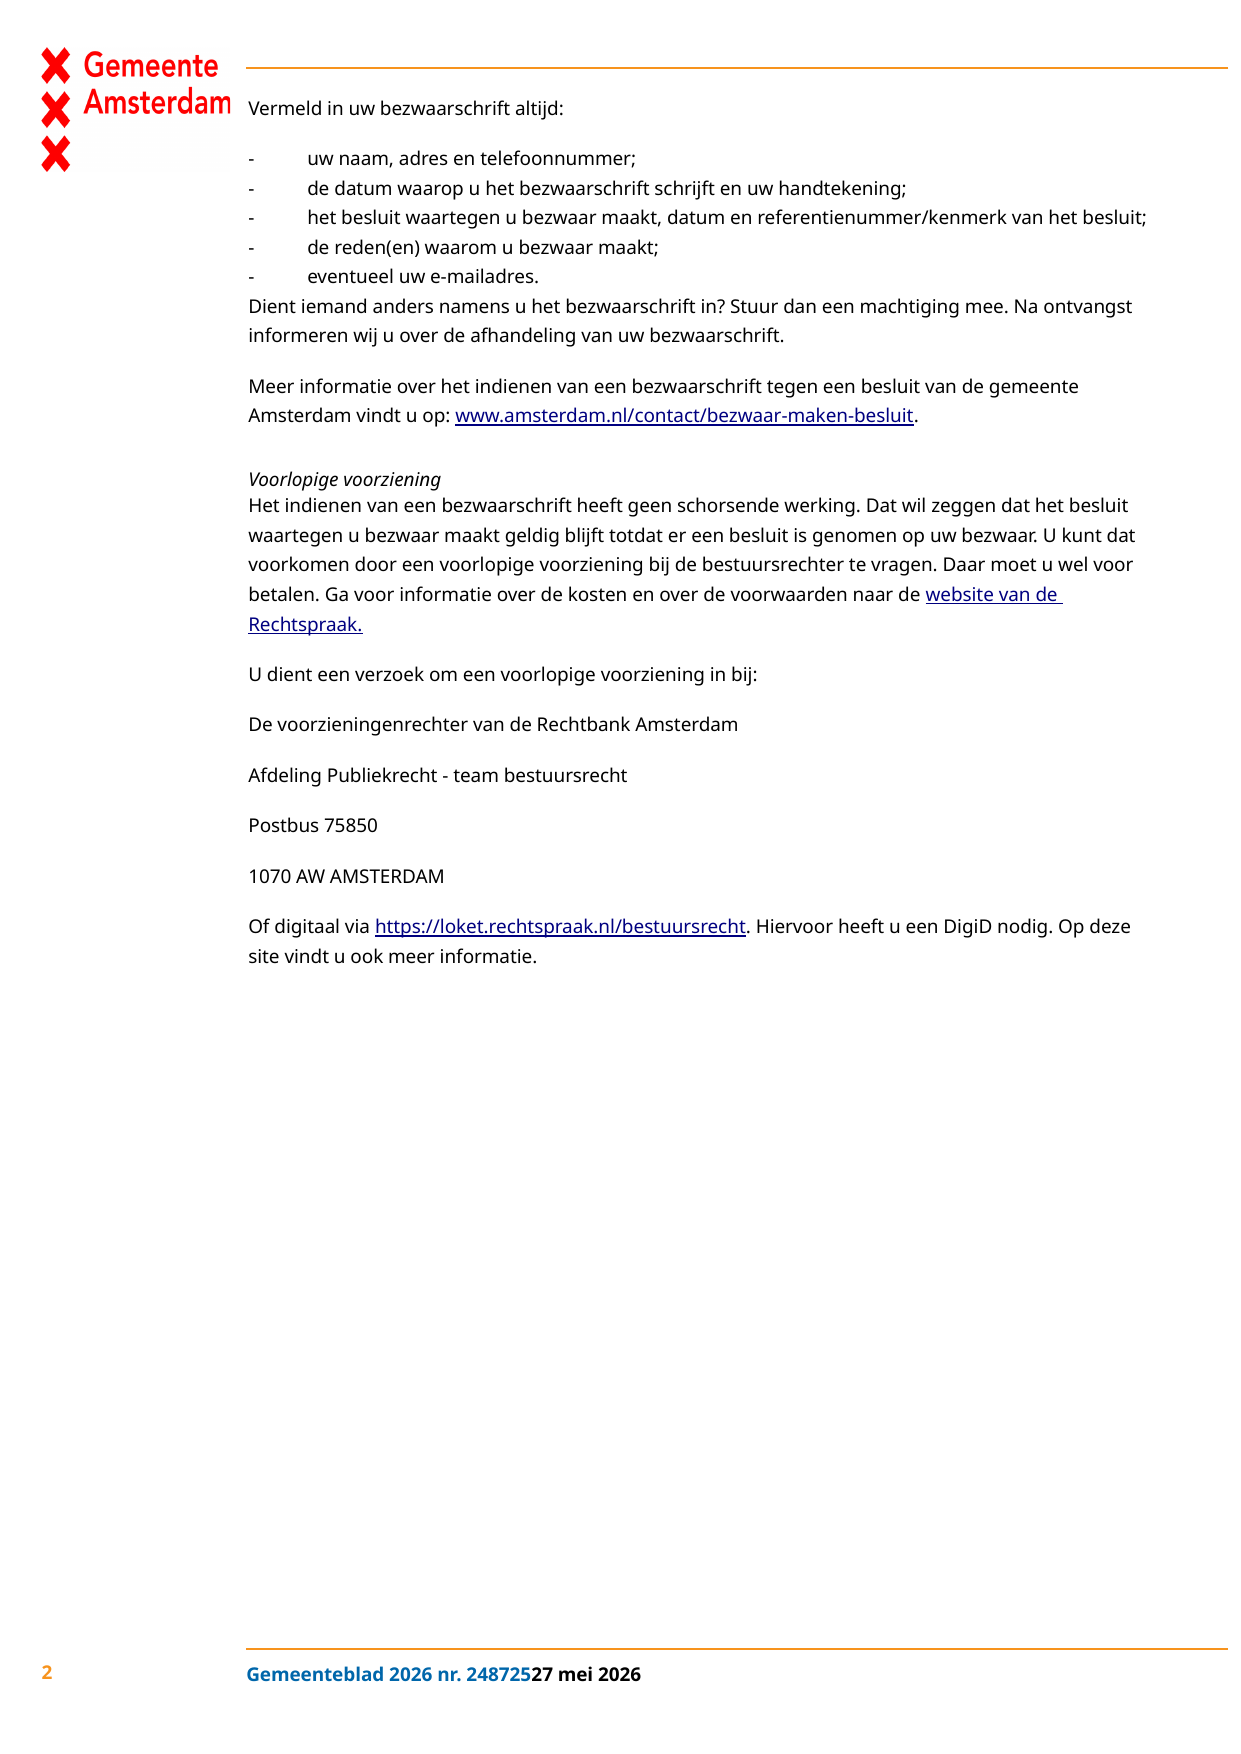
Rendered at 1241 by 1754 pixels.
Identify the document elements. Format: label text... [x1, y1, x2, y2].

text De voorzieningenrechter van de Rechtbank Amsterdam [248, 712, 1152, 737]
list de datum waarop u het bezwaarschrift schrijft en uw handtekening; [248, 175, 1152, 201]
list de reden(en) waarom u bezwaar maakt; [248, 234, 1152, 260]
text Of digitaal via https://loket.rechtspraak.nl/bestuursrecht. Hiervoor heeft u een DigiD nodig. Op deze site vindt u ook meer informatie. [248, 913, 1152, 968]
text Afdeling Publiekrecht - team bestuursrecht [248, 762, 1152, 788]
text 1070 AW AMSTERDAM [248, 863, 1152, 888]
text Het indienen van een bezwaarschrift heeft geen schorsende werking. Dat wil zeggen dat het besluit waartegen u bezwaar maakt geldig blijft totdat er een besluit is genomen op uw bezwaar. U kunt dat voorkomen door een voorlopige voorziening bij de bestuursrechter te vragen. Daar moet u wel voor betalen. Ga voor informatie over de kosten en over de voorwaarden naar de website van de Rechtspraak. [248, 492, 1152, 636]
text Dient iemand anders namens u het bezwaarschrift in? Stuur dan een machtiging mee. Na ontvangst informeren wij u over de afhandeling van uw bezwaarschrift. [248, 293, 1152, 348]
list eventueel uw e-mailadres. [248, 263, 1152, 289]
text Voorlopige voorziening [248, 467, 1152, 492]
text Postbus 75850 [248, 812, 1152, 838]
text Vermeld in uw bezwaarschrift altijd: [248, 95, 1152, 121]
text Meer informatie over het indienen van een bezwaarschrift tegen een besluit van de gemeente Amsterdam vindt u op: www.amsterdam.nl/contact/bezwaar-maken-besluit. [248, 373, 1152, 428]
list uw naam, adres en telefoonnummer; [248, 145, 1152, 171]
text U dient een verzoek om een voorlopige voorziening in bij: [248, 661, 1152, 687]
picture [41, 47, 231, 172]
list het besluit waartegen u bezwaar maakt, datum en referentienummer/kenmerk van het besluit; [248, 204, 1152, 230]
